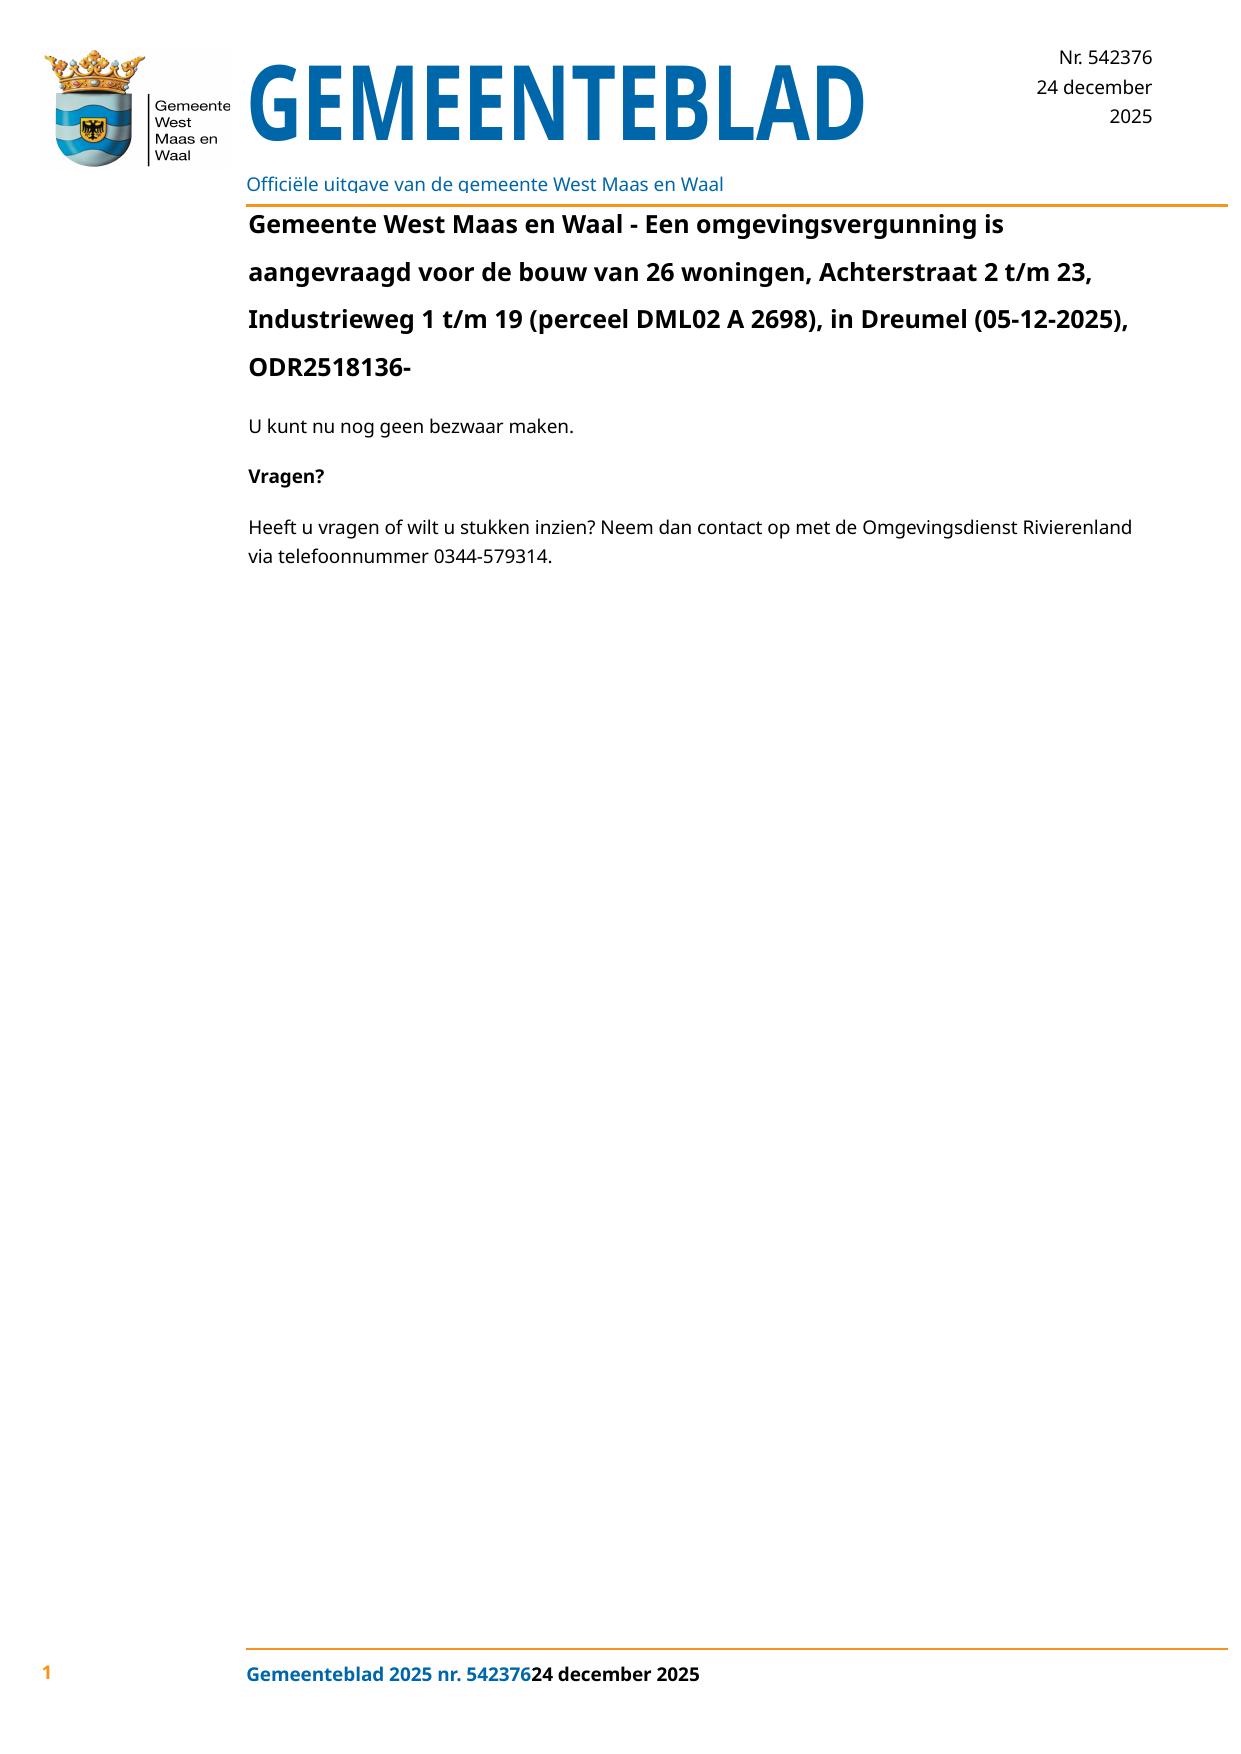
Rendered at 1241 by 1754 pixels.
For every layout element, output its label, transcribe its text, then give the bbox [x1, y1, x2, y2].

text Vragen? [248, 463, 1152, 489]
text Heeft u vragen of wilt u stukken inzien? Neem dan contact op met de Omgevingsdienst Rivierenland via telefoonnummer 0344-579314. [248, 514, 1152, 569]
picture [41, 47, 231, 172]
text U kunt nu nog geen bezwaar maken. [248, 413, 1152, 439]
text Gemeente West Maas en Waal - Een omgevingsvergunning is aangevraagd voor de bouw van 26 woningen, Achterstraat 2 t/m 23, Industrieweg 1 t/m 19 (perceel DML02 A 2698), in Dreumel (05-12-2025), ODR2518136- [248, 207, 1152, 384]
